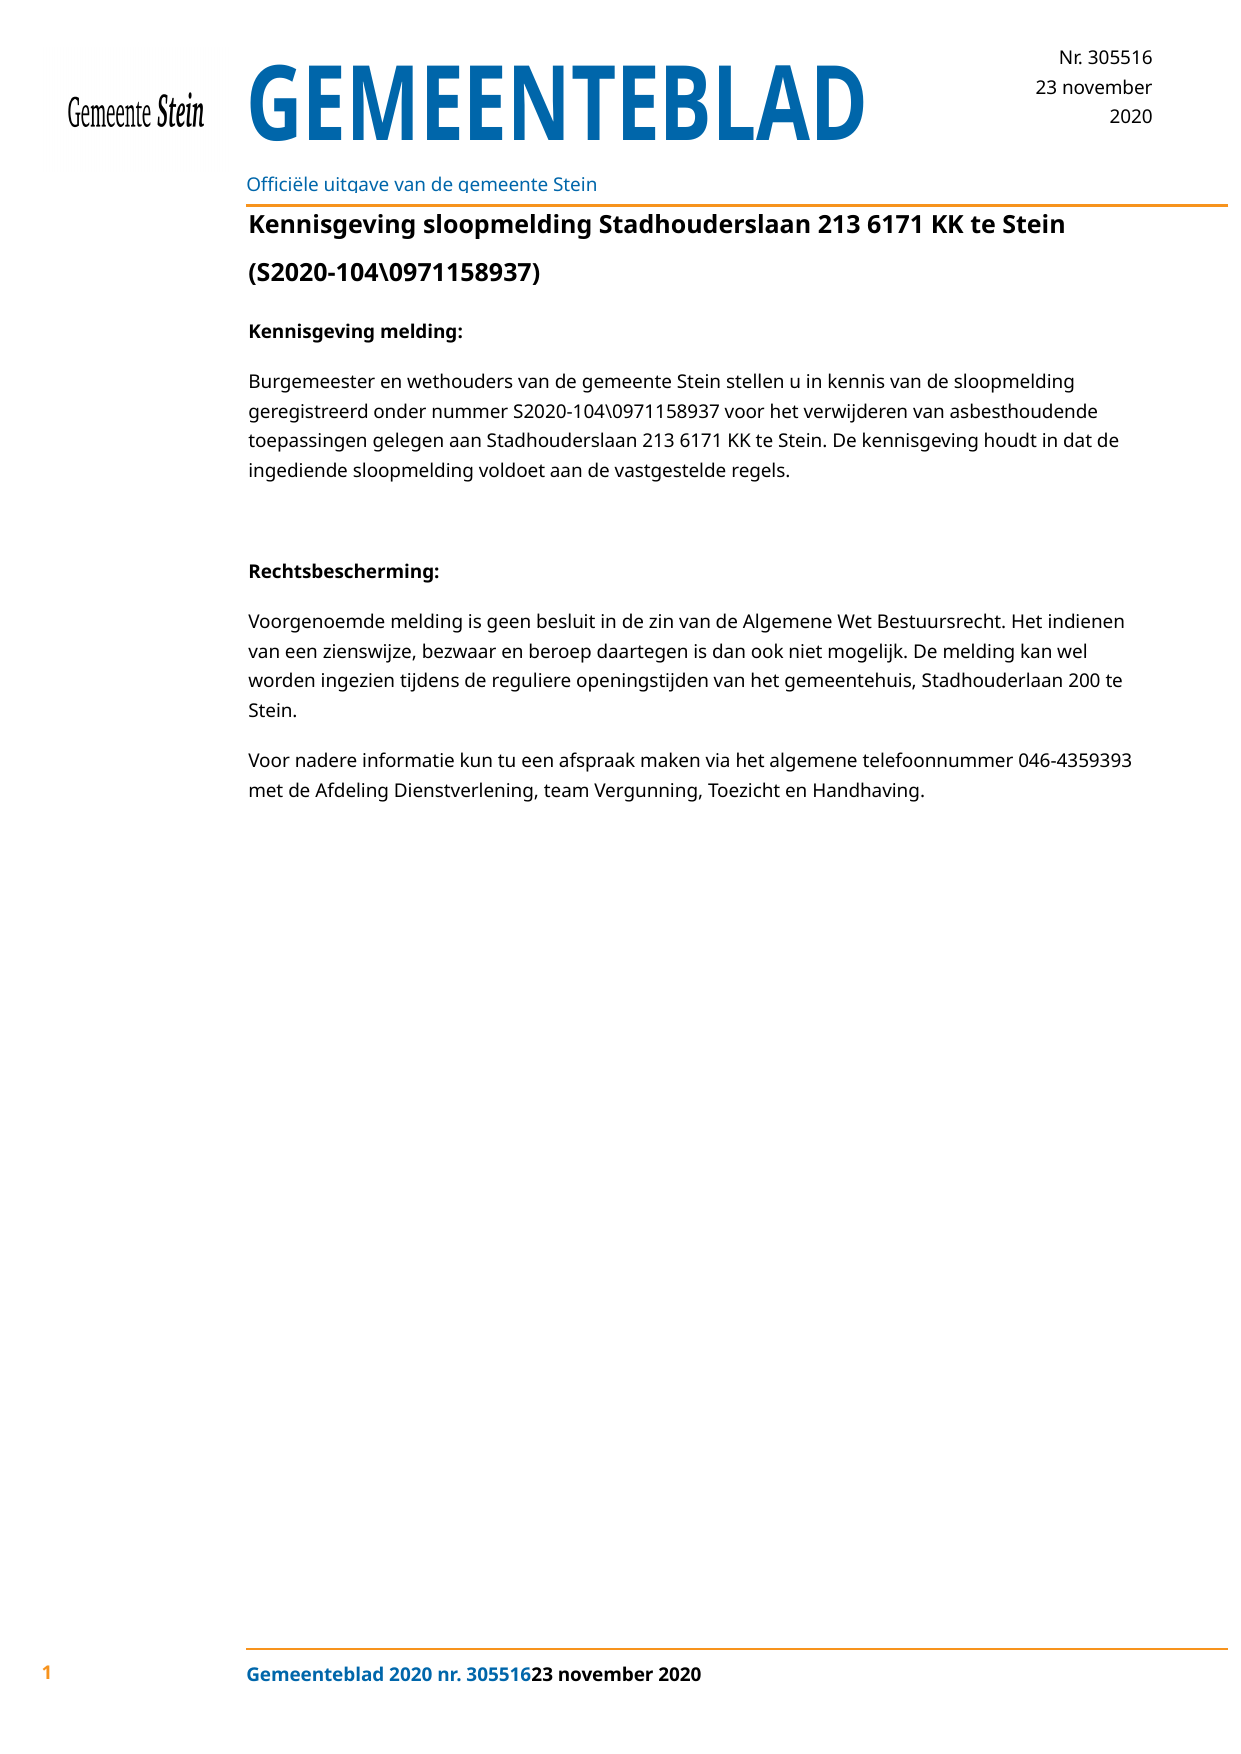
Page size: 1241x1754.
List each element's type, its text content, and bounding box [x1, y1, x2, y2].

text Voorgenoemde melding is geen besluit in de zin van de Algemene Wet Bestuursrecht. Het indienen van een zienswijze, bezwaar en beroep daartegen is dan ook niet mogelijk. De melding kan wel worden ingezien tijdens de reguliere openingstijden van het gemeentehuis, Stadhouderlaan 200 te Stein. [248, 608, 1152, 723]
text Burgemeester en wethouders van de gemeente Stein stellen u in kennis van de sloopmelding geregistreerd onder nummer S2020-104\0971158937 voor het verwijderen van asbesthoudende toepassingen gelegen aan Stadhouderslaan 213 6171 KK te Stein. De kennisgeving houdt in dat de ingediende sloopmelding voldoet aan de vastgestelde regels. [248, 368, 1152, 483]
text Kennisgeving melding: [248, 318, 1152, 344]
text Rechtsbescherming: [248, 558, 1152, 584]
picture [41, 47, 231, 172]
text Kennisgeving sloopmelding Stadhouderslaan 213 6171 KK te Stein (S2020-104\0971158937) [248, 207, 1152, 288]
text Voor nadere informatie kun tu een afspraak maken via het algemene telefoonnummer 046-4359393 met de Afdeling Dienstverlening, team Vergunning, Toezicht en Handhaving. [248, 747, 1152, 803]
